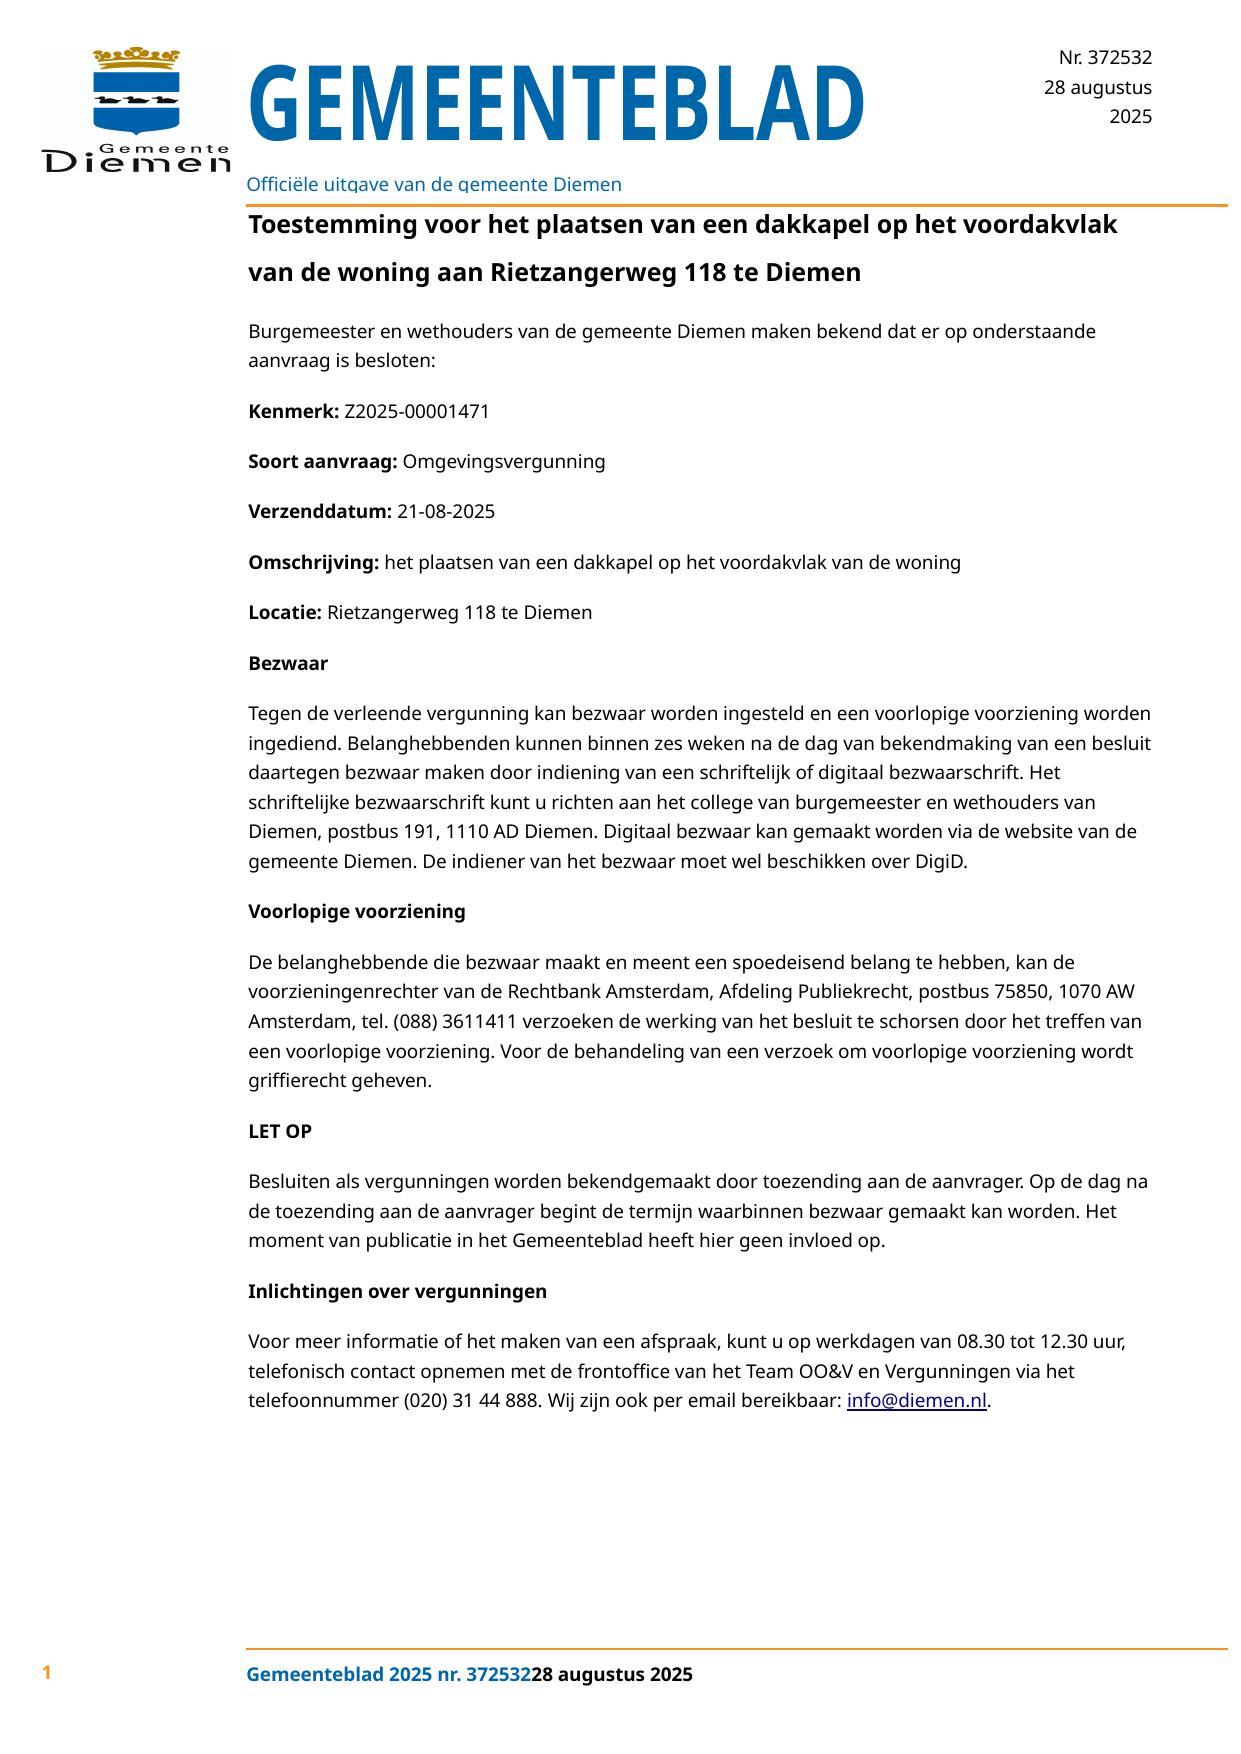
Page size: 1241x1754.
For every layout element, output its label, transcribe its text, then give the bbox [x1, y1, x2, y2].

text Omschrijving: het plaatsen van een dakkapel op het voordakvlak van de woning [248, 549, 1152, 575]
text Besluiten als vergunningen worden bekendgemaakt door toezending aan de aanvrager. Op de dag na de toezending aan de aanvrager begint de termijn waarbinnen bezwaar gemaakt kan worden. Het moment van publicatie in het Gemeenteblad heeft hier geen invloed op. [248, 1168, 1152, 1253]
text Verzenddatum: 21-08-2025 [248, 499, 1152, 524]
picture [41, 47, 231, 172]
text LET OP [248, 1118, 1152, 1144]
text Bezwaar [248, 650, 1152, 676]
text Burgemeester en wethouders van de gemeente Diemen maken bekend dat er op onderstaande aanvraag is besloten: [248, 318, 1152, 373]
text Locatie: Rietzangerweg 118 te Diemen [248, 599, 1152, 625]
text Kenmerk: Z2025-00001471 [248, 398, 1152, 424]
text Inlichtingen over vergunningen [248, 1278, 1152, 1304]
text Voor meer informatie of het maken van een afspraak, kunt u op werkdagen van 08.30 tot 12.30 uur, telefonisch contact opnemen met de frontoffice van het Team OO&V en Vergunningen via het telefoonnummer (020) 31 44 888. Wij zijn ook per email bereikbaar: info@diemen.nl. [248, 1328, 1152, 1413]
text De belanghebbende die bezwaar maakt en meent een spoedeisend belang te hebben, kan de voorzieningenrechter van de Rechtbank Amsterdam, Afdeling Publiekrecht, postbus 75850, 1070 AW Amsterdam, tel. (088) 3611411 verzoeken de werking van het besluit te schorsen door het treffen van een voorlopige voorziening. Voor de behandeling van een verzoek om voorlopige voorziening wordt griffierecht geheven. [248, 949, 1152, 1093]
text Tegen de verleende vergunning kan bezwaar worden ingesteld en een voorlopige voorziening worden ingediend. Belanghebbenden kunnen binnen zes weken na de dag van bekendmaking van een besluit daartegen bezwaar maken door indiening van een schriftelijk of digitaal bezwaarschrift. Het schriftelijke bezwaarschrift kunt u richten aan het college van burgemeester en wethouders van Diemen, postbus 191, 1110 AD Diemen. Digitaal bezwaar kan gemaakt worden via de website van de gemeente Diemen. De indiener van het bezwaar moet wel beschikken over DigiD. [248, 700, 1152, 874]
text Soort aanvraag: Omgevingsvergunning [248, 448, 1152, 474]
text Toestemming voor het plaatsen van een dakkapel op het voordakvlak van de woning aan Rietzangerweg 118 te Diemen [248, 207, 1152, 288]
text Voorlopige voorziening [248, 899, 1152, 924]
